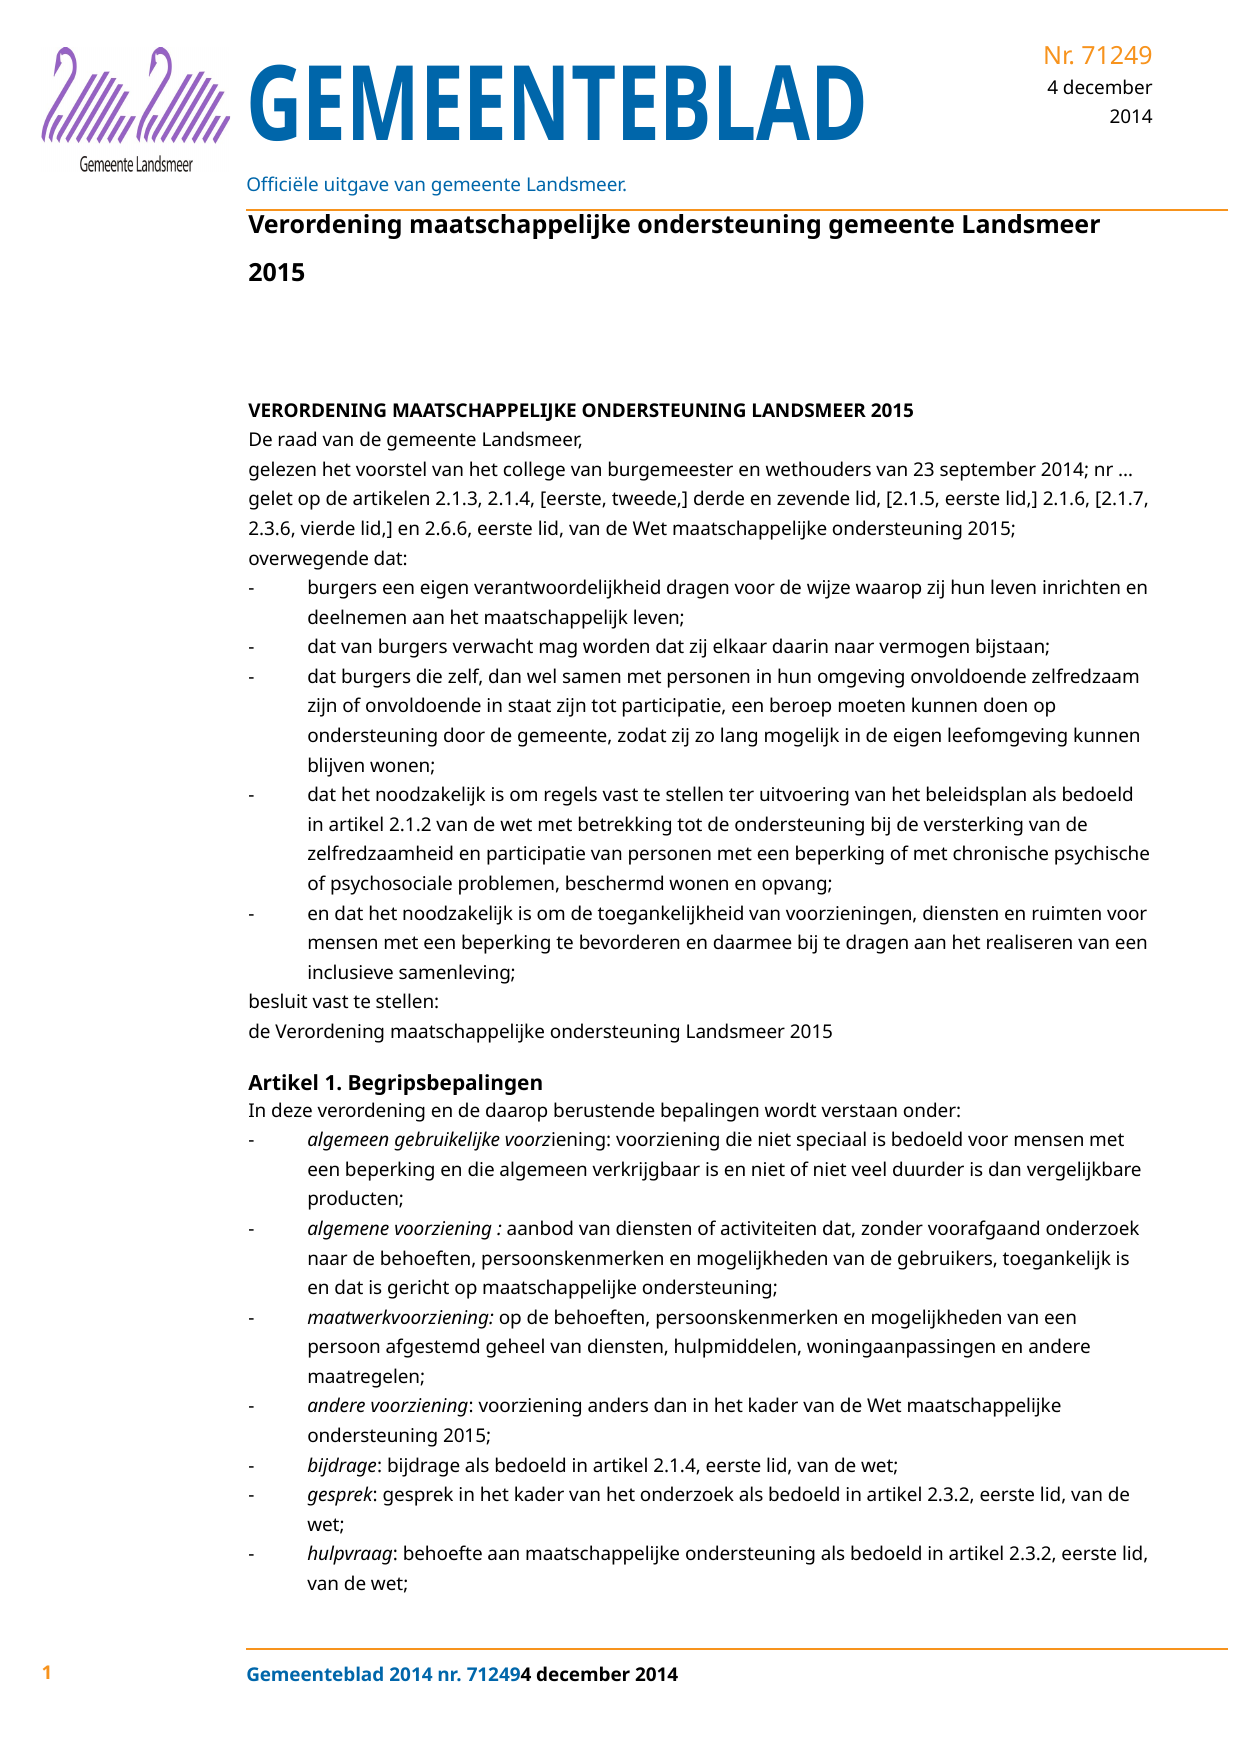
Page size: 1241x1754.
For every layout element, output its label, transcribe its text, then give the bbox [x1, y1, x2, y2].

list gesprek: gesprek in het kader van het onderzoek als bedoeld in artikel 2.3.2, eerste lid, van de wet; [248, 1481, 1152, 1537]
list en dat het noodzakelijk is om de toegankelijkheid van voorzieningen, diensten en ruimten voor mensen met een beperking te bevorderen en daarmee bij te dragen aan het realiseren van een inclusieve samenleving; [248, 900, 1152, 984]
list burgers een eigen verantwoordelijkheid dragen voor de wijze waarop zij hun leven inrichten en deelnemen aan het maatschappelijk leven; [248, 574, 1152, 629]
text Artikel 1. Begripsbepalingen [248, 1068, 1152, 1097]
list dat van burgers verwacht mag worden dat zij elkaar daarin naar vermogen bijstaan; [248, 633, 1152, 659]
text de Verordening maatschappelijke ondersteuning Landsmeer 2015 [248, 1018, 1152, 1044]
text besluit vast te stellen: [248, 988, 1152, 1014]
list maatwerkvoorziening: op de behoeften, persoonskenmerken en mogelijkheden van een persoon afgestemd geheel van diensten, hulpmiddelen, woningaanpassingen en andere maatregelen; [248, 1304, 1152, 1389]
list bijdrage: bijdrage als bedoeld in artikel 2.1.4, eerste lid, van de wet; [248, 1452, 1152, 1478]
text De raad van de gemeente Landsmeer, [248, 426, 1152, 452]
list algemene voorziening : aanbod van diensten of activiteiten dat, zonder voorafgaand onderzoek naar de behoeften, persoonskenmerken en mogelijkheden van de gebruikers, toegankelijk is en dat is gericht op maatschappelijke ondersteuning; [248, 1215, 1152, 1300]
text Verordening maatschappelijke ondersteuning gemeente Landsmeer 2015 [248, 211, 1152, 288]
text gelet op de artikelen 2.1.3, 2.1.4, [eerste, tweede,] derde en zevende lid, [2.1.5, eerste lid,] 2.1.6, [2.1.7, 2.3.6, vierde lid,] en 2.6.6, eerste lid, van de Wet maatschappelijke ondersteuning 2015; [248, 486, 1152, 541]
list hulpvraag: behoefte aan maatschappelijke ondersteuning als bedoeld in artikel 2.3.2, eerste lid, van de wet; [248, 1541, 1152, 1596]
list dat het noodzakelijk is om regels vast te stellen ter uitvoering van het beleidsplan als bedoeld in artikel 2.1.2 van de wet met betrekking tot de ondersteuning bij de versterking van de zelfredzaamheid en participatie van personen met een beperking of met chronische psychische of psychosociale problemen, beschermd wonen en opvang; [248, 781, 1152, 896]
list algemeen gebruikelijke voorziening: voorziening die niet speciaal is bedoeld voor mensen met een beperking en die algemeen verkrijgbaar is en niet of niet veel duurder is dan vergelijkbare producten; [248, 1126, 1152, 1211]
list dat burgers die zelf, dan wel samen met personen in hun omgeving onvoldoende zelfredzaam zijn of onvoldoende in staat zijn tot participatie, een beroep moeten kunnen doen op ondersteuning door de gemeente, zodat zij zo lang mogelijk in de eigen leefomgeving kunnen blijven wonen; [248, 663, 1152, 777]
text VERORDENING MAATSCHAPPELIJKE ONDERSTEUNING LANDSMEER 2015 [248, 397, 1152, 422]
text overwegende dat: [248, 545, 1152, 570]
text gelezen het voorstel van het college van burgemeester en wethouders van 23 september 2014; nr … [248, 456, 1152, 482]
list andere voorziening: voorziening anders dan in het kader van de Wet maatschappelijke ondersteuning 2015; [248, 1393, 1152, 1448]
picture [41, 47, 231, 172]
text In deze verordening en de daarop berustende bepalingen wordt verstaan onder: [248, 1097, 1152, 1123]
